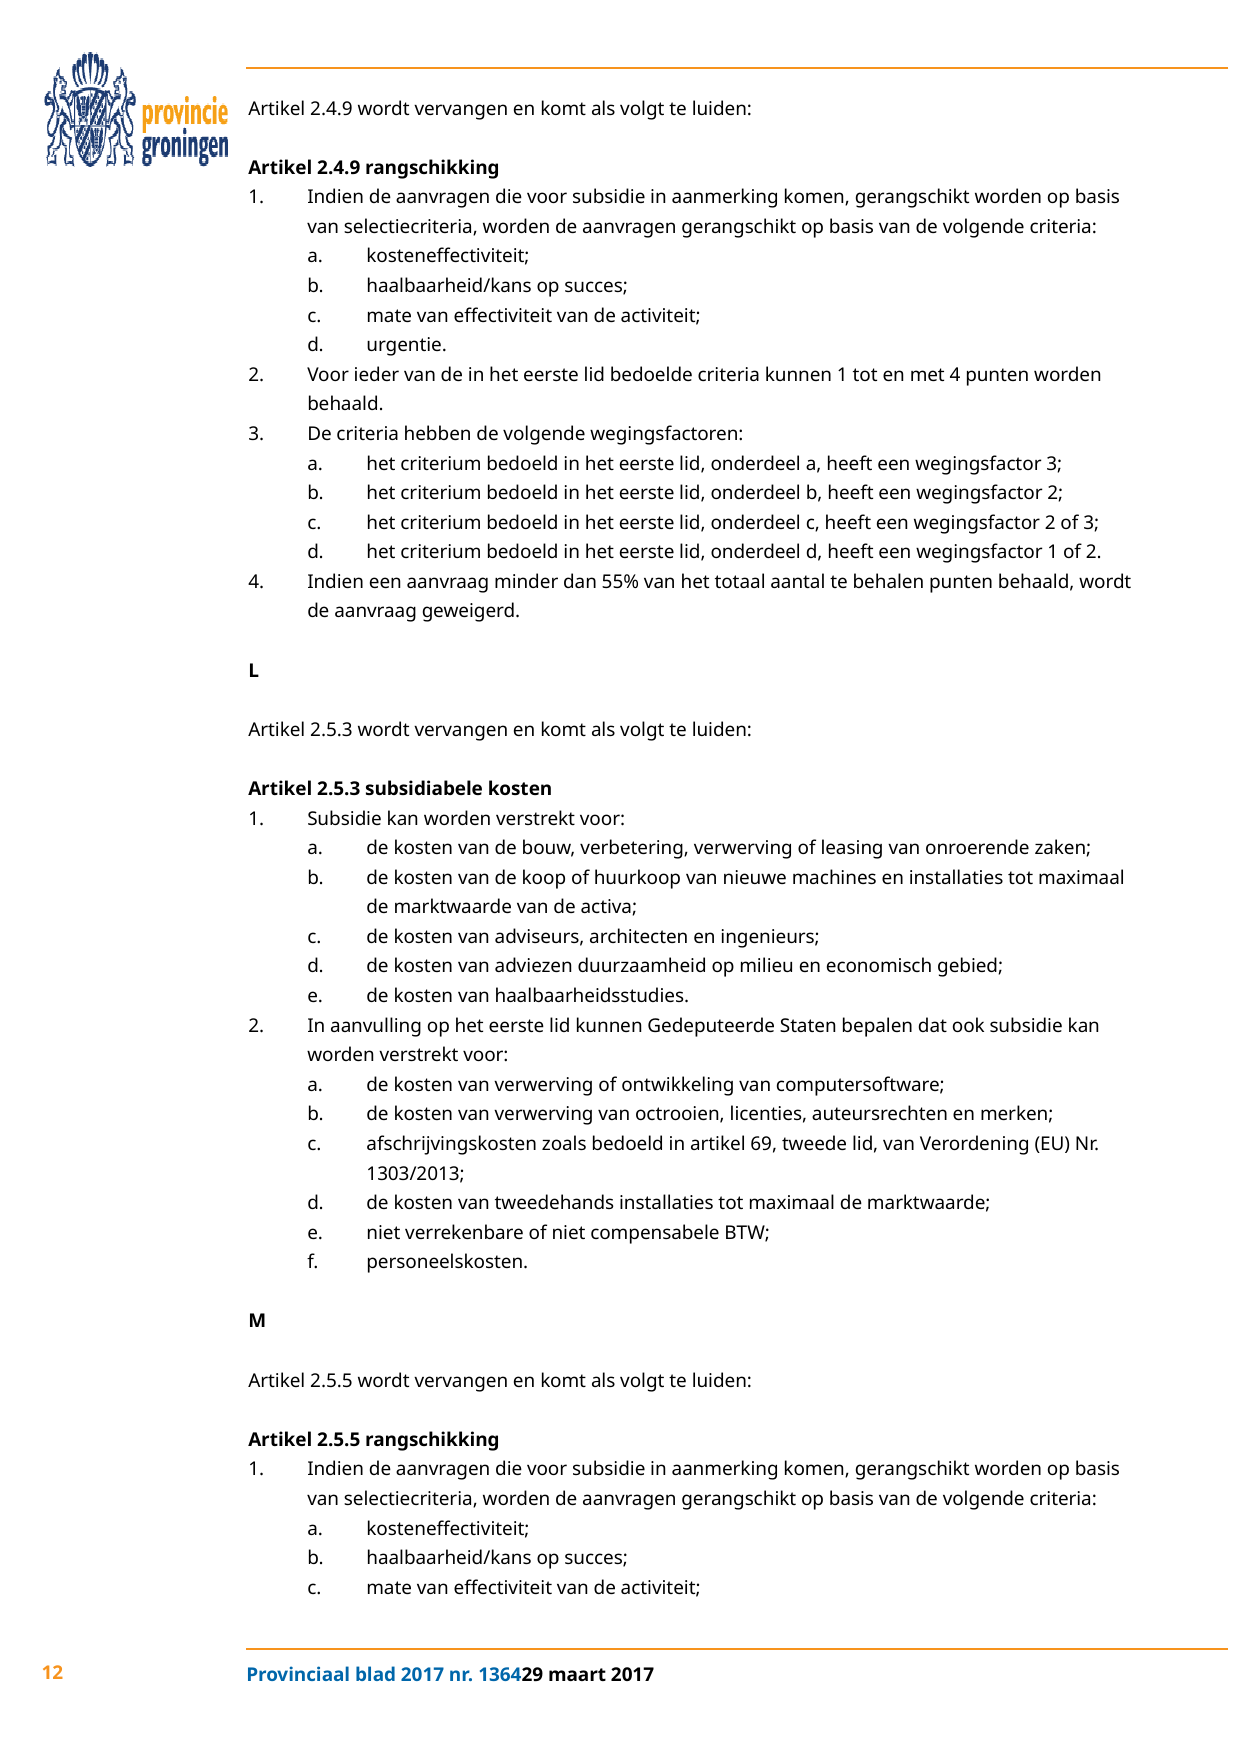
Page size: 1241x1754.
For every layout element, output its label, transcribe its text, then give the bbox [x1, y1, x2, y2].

list het criterium bedoeld in het eerste lid, onderdeel d, heeft een wegingsfactor 1 of 2. [307, 538, 1152, 564]
list Indien een aanvraag minder dan 55% van het totaal aantal te behalen punten behaald, wordt de aanvraag geweigerd. [248, 568, 1152, 623]
list de kosten van adviseurs, architecten en ingenieurs; [307, 923, 1152, 949]
list de kosten van de koop of huurkoop van nieuwe machines en installaties tot maximaal de marktwaarde van de activa; [307, 864, 1152, 919]
text Artikel 2.5.3 subsidiabele kosten [248, 775, 1152, 801]
list urgentie. [307, 331, 1152, 357]
text L [248, 657, 1152, 683]
text Artikel 2.4.9 rangschikking [248, 154, 1152, 180]
list de kosten van adviezen duurzaamheid op milieu en economisch gebied; [307, 953, 1152, 978]
list de kosten van tweedehands installaties tot maximaal de marktwaarde; [307, 1189, 1152, 1215]
list mate van effectiviteit van de activiteit; [307, 302, 1152, 328]
list Subsidie kan worden verstrekt voor: [248, 805, 1152, 831]
list haalbaarheid/kans op succes; [307, 1544, 1152, 1570]
list kosteneffectiviteit; [307, 243, 1152, 268]
list de kosten van de bouw, verbetering, verwerving of leasing van onroerende zaken; [307, 834, 1152, 860]
list haalbaarheid/kans op succes; [307, 272, 1152, 298]
list personeelskosten. [307, 1248, 1152, 1274]
list de kosten van verwerving of ontwikkeling van computersoftware; [307, 1071, 1152, 1097]
text Artikel 2.4.9 wordt vervangen en komt als volgt te luiden: [248, 95, 1152, 121]
list Indien de aanvragen die voor subsidie in aanmerking komen, gerangschikt worden op basis van selectiecriteria, worden de aanvragen gerangschikt op basis van de volgende criteria: [248, 183, 1152, 239]
text Artikel 2.5.3 wordt vervangen en komt als volgt te luiden: [248, 716, 1152, 742]
list Voor ieder van de in het eerste lid bedoelde criteria kunnen 1 tot en met 4 punten worden behaald. [248, 361, 1152, 416]
list het criterium bedoeld in het eerste lid, onderdeel b, heeft een wegingsfactor 2; [307, 479, 1152, 505]
list In aanvulling op het eerste lid kunnen Gedeputeerde Staten bepalen dat ook subsidie kan worden verstrekt voor: [248, 1012, 1152, 1067]
list de kosten van verwerving van octrooien, licenties, auteursrechten en merken; [307, 1101, 1152, 1126]
list De criteria hebben de volgende wegingsfactoren: [248, 420, 1152, 446]
list Indien de aanvragen die voor subsidie in aanmerking komen, gerangschikt worden op basis van selectiecriteria, worden de aanvragen gerangschikt op basis van de volgende criteria: [248, 1456, 1152, 1511]
list niet verrekenbare of niet compensabele BTW; [307, 1219, 1152, 1245]
list mate van effectiviteit van de activiteit; [307, 1574, 1152, 1600]
list de kosten van haalbaarheidsstudies. [307, 982, 1152, 1008]
list afschrijvingskosten zoals bedoeld in artikel 69, tweede lid, van Verordening (EU) Nr. 1303/2013; [307, 1130, 1152, 1186]
text Artikel 2.5.5 wordt vervangen en komt als volgt te luiden: [248, 1367, 1152, 1393]
list kosteneffectiviteit; [307, 1515, 1152, 1541]
list het criterium bedoeld in het eerste lid, onderdeel c, heeft een wegingsfactor 2 of 3; [307, 509, 1152, 535]
picture [41, 47, 231, 172]
list het criterium bedoeld in het eerste lid, onderdeel a, heeft een wegingsfactor 3; [307, 450, 1152, 476]
text M [248, 1308, 1152, 1333]
text Artikel 2.5.5 rangschikking [248, 1426, 1152, 1452]
